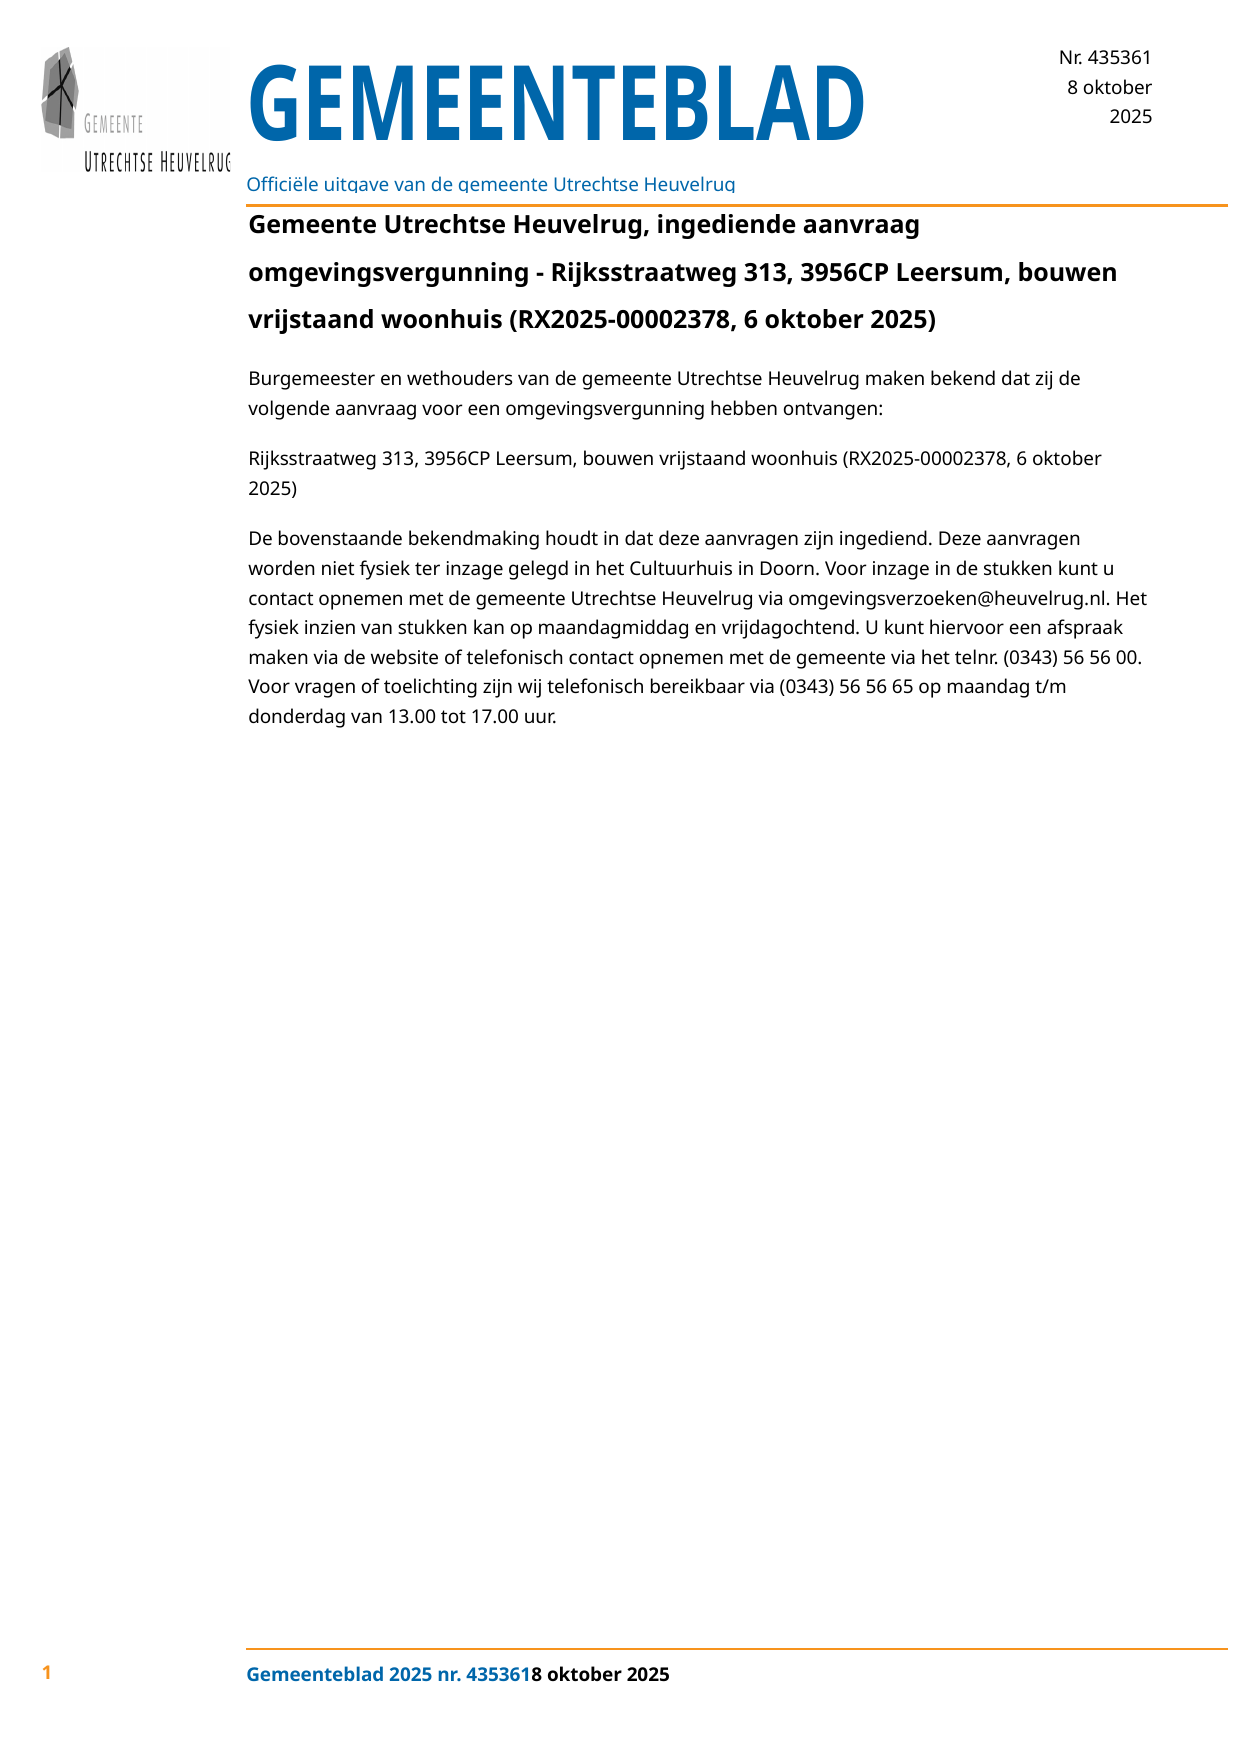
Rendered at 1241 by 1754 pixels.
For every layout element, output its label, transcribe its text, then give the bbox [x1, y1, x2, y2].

picture [41, 47, 231, 172]
text Burgemeester en wethouders van de gemeente Utrechtse Heuvelrug maken bekend dat zij de volgende aanvraag voor een omgevingsvergunning hebben ontvangen: [248, 366, 1152, 421]
text De bovenstaande bekendmaking houdt in dat deze aanvragen zijn ingediend. Deze aanvragen worden niet fysiek ter inzage gelegd in het Cultuurhuis in Doorn. Voor inzage in de stukken kunt u contact opnemen met de gemeente Utrechtse Heuvelrug via omgevingsverzoeken@heuvelrug.nl. Het fysiek inzien van stukken kan op maandagmiddag en vrijdagochtend. U kunt hiervoor een afspraak maken via de website of telefonisch contact opnemen met de gemeente via het telnr. (0343) 56 56 00. Voor vragen of toelichting zijn wij telefonisch bereikbaar via (0343) 56 56 65 op maandag t/m donderdag van 13.00 tot 17.00 uur. [248, 526, 1152, 729]
text Gemeente Utrechtse Heuvelrug, ingediende aanvraag omgevingsvergunning - Rijksstraatweg 313, 3956CP Leersum, bouwen vrijstaand woonhuis (RX2025-00002378, 6 oktober 2025) [248, 207, 1152, 336]
text Rijksstraatweg 313, 3956CP Leersum, bouwen vrijstaand woonhuis (RX2025-00002378, 6 oktober 2025) [248, 446, 1152, 501]
